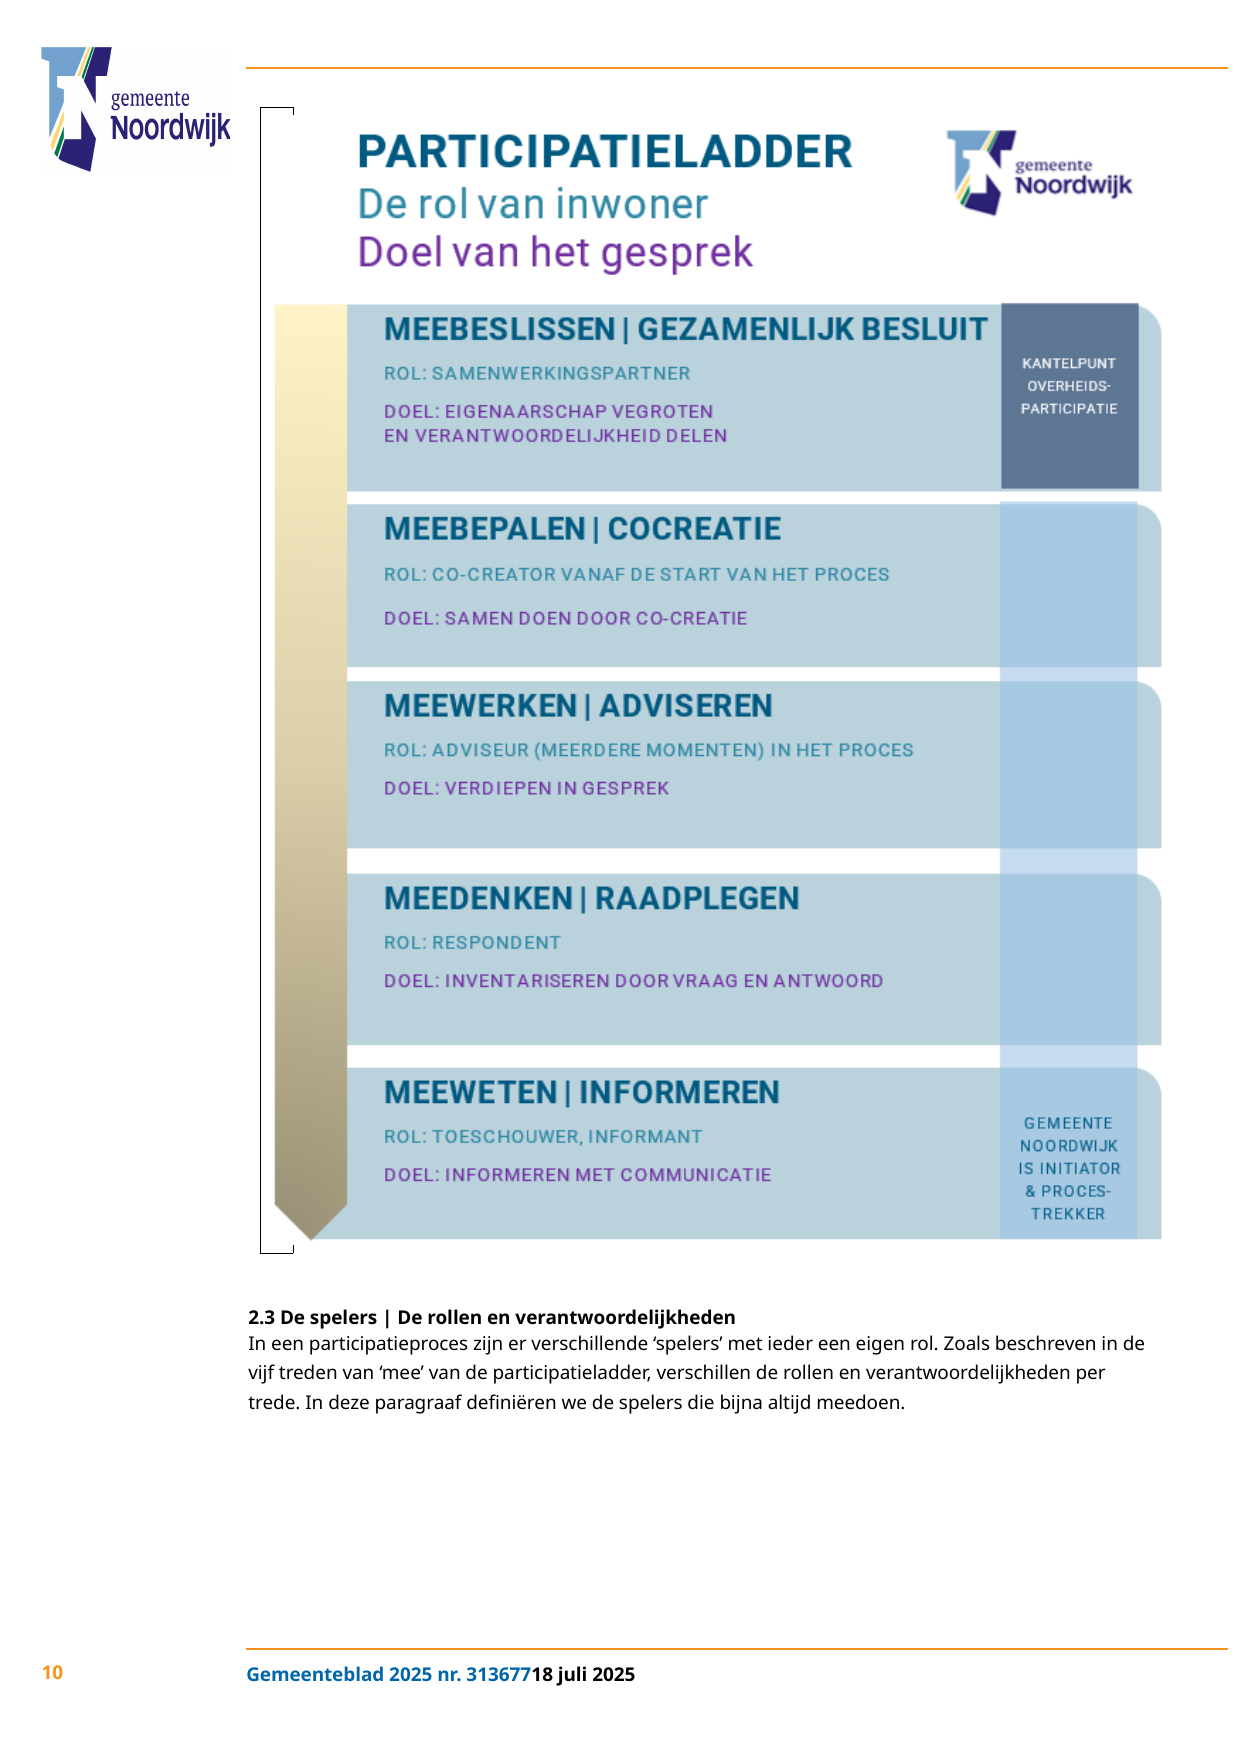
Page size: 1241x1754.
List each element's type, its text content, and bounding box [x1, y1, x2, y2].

picture [268, 115, 1173, 1245]
picture [41, 47, 231, 172]
text 2.3 De spelers | De rollen en verantwoordelijkheden [248, 1304, 1152, 1330]
text In een participatieproces zijn er verschillende ‘spelers’ met ieder een eigen rol. Zoals beschreven in de vijf treden van ‘mee’ van de participatieladder, verschillen de rollen en verantwoordelijkheden per trede. In deze paragraaf definiëren we de spelers die bijna altijd meedoen. [248, 1330, 1152, 1415]
